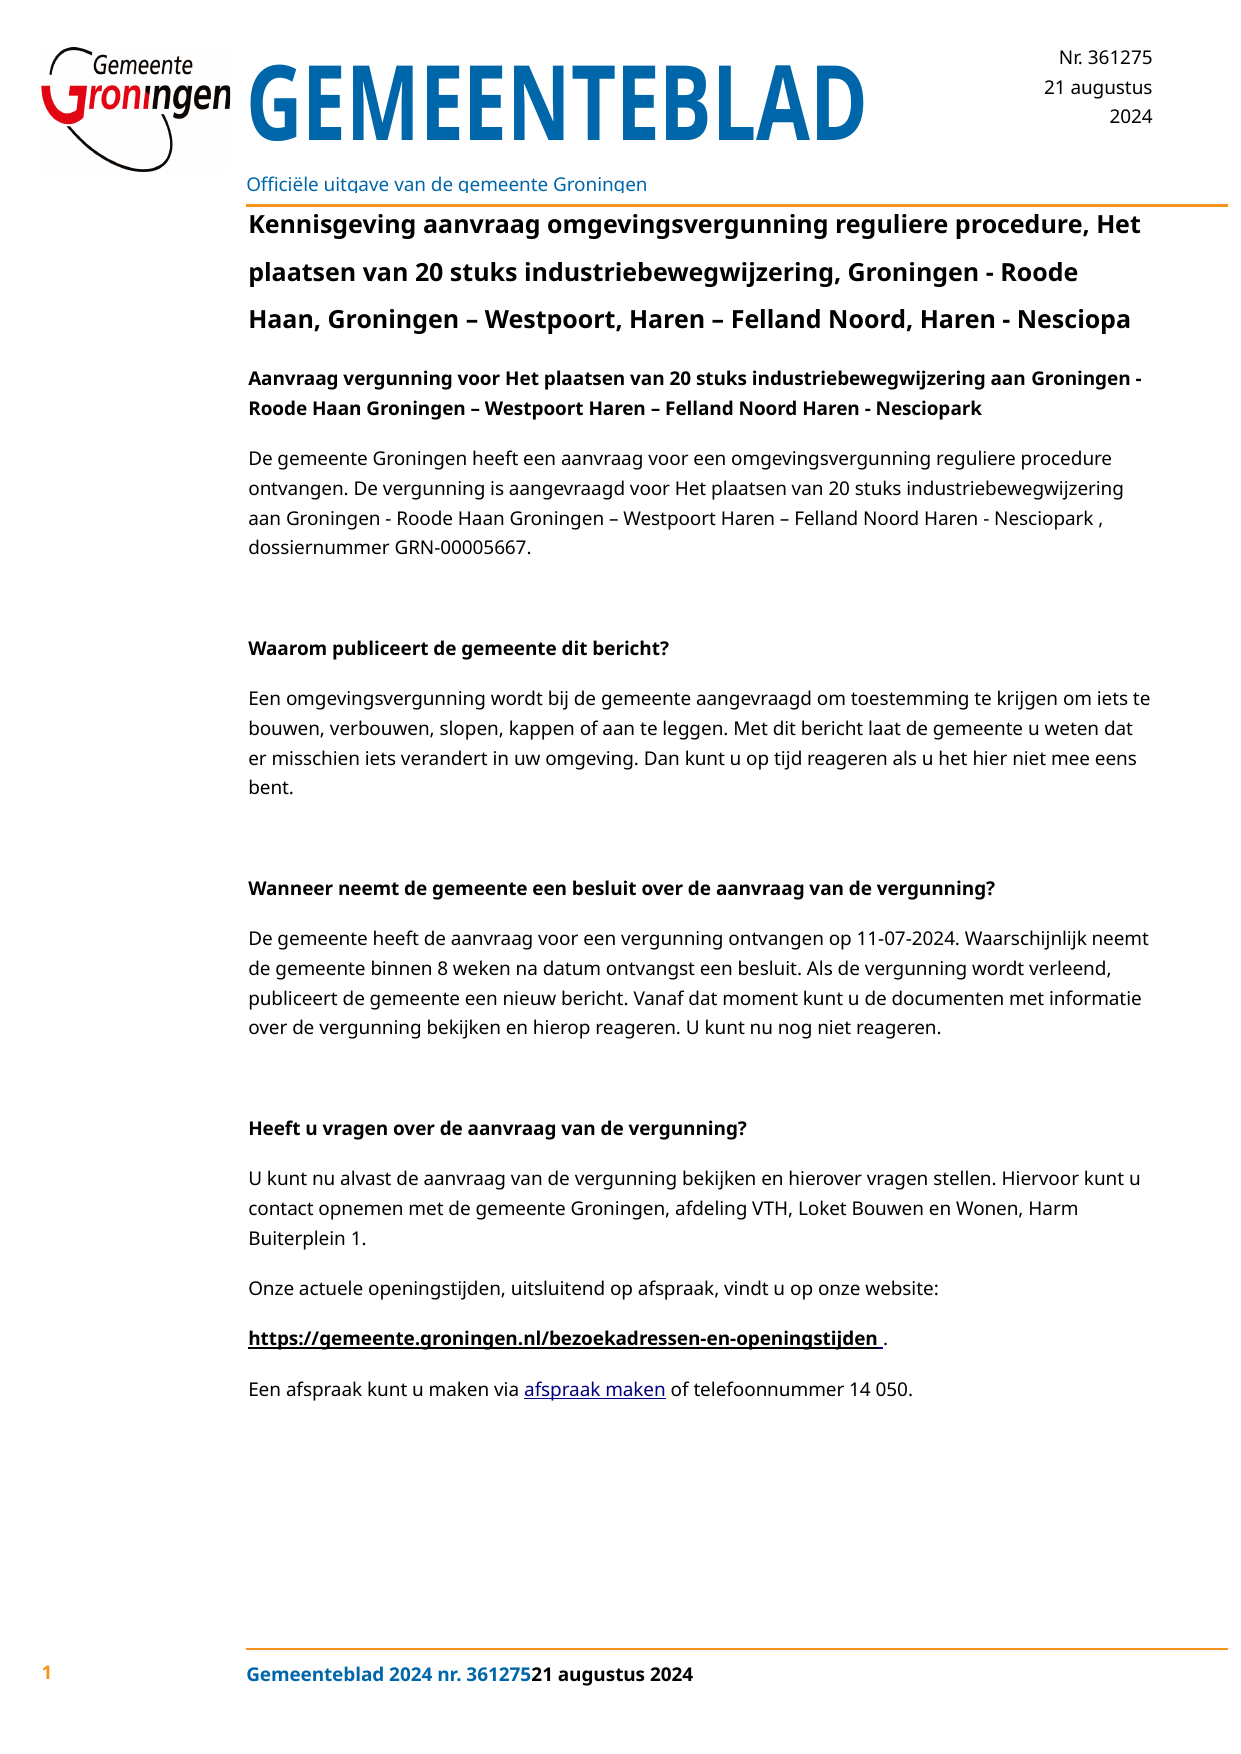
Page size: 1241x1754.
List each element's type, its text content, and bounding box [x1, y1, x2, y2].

text Kennisgeving aanvraag omgevingsvergunning reguliere procedure, Het plaatsen van 20 stuks industriebewegwijzering, Groningen - Roode Haan, Groningen – Westpoort, Haren – Felland Noord, Haren - Nesciopa [248, 207, 1152, 336]
text Waarom publiceert de gemeente dit bericht? [248, 635, 1152, 661]
text De gemeente heeft de aanvraag voor een vergunning ontvangen op 11-07-2024. Waarschijnlijk neemt de gemeente binnen 8 weken na datum ontvangst een besluit. Als de vergunning wordt verleend, publiceert de gemeente een nieuw bericht. Vanaf dat moment kunt u de documenten met informatie over de vergunning bekijken en hierop reageren. U kunt nu nog niet reageren. [248, 926, 1152, 1040]
text Onze actuele openingstijden, uitsluitend op afspraak, vindt u op onze website: [248, 1275, 1152, 1301]
text Heeft u vragen over de aanvraag van de vergunning? [248, 1115, 1152, 1141]
text U kunt nu alvast de aanvraag van de vergunning bekijken en hierover vragen stellen. Hiervoor kunt u contact opnemen met de gemeente Groningen, afdeling VTH, Loket Bouwen en Wonen, Harm Buiterplein 1. [248, 1166, 1152, 1250]
picture [41, 47, 231, 172]
text Een omgevingsvergunning wordt bij de gemeente aangevraagd om toestemming te krijgen om iets te bouwen, verbouwen, slopen, kappen of aan te leggen. Met dit bericht laat de gemeente u weten dat er misschien iets verandert in uw omgeving. Dan kunt u op tijd reageren als u het hier niet mee eens bent. [248, 686, 1152, 800]
text https://gemeente.groningen.nl/bezoekadressen-en-openingstijden . [248, 1326, 1152, 1351]
text Een afspraak kunt u maken via afspraak maken of telefoonnummer 14 050. [248, 1376, 1152, 1402]
text Wanneer neemt de gemeente een besluit over de aanvraag van de vergunning? [248, 875, 1152, 901]
text De gemeente Groningen heeft een aanvraag voor een omgevingsvergunning reguliere procedure ontvangen. De vergunning is aangevraagd voor Het plaatsen van 20 stuks industriebewegwijzering aan Groningen - Roode Haan Groningen – Westpoort Haren – Felland Noord Haren - Nesciopark , dossiernummer GRN-00005667. [248, 446, 1152, 560]
text Aanvraag vergunning voor Het plaatsen van 20 stuks industriebewegwijzering aan Groningen - Roode Haan Groningen – Westpoort Haren – Felland Noord Haren - Nesciopark [248, 366, 1152, 421]
